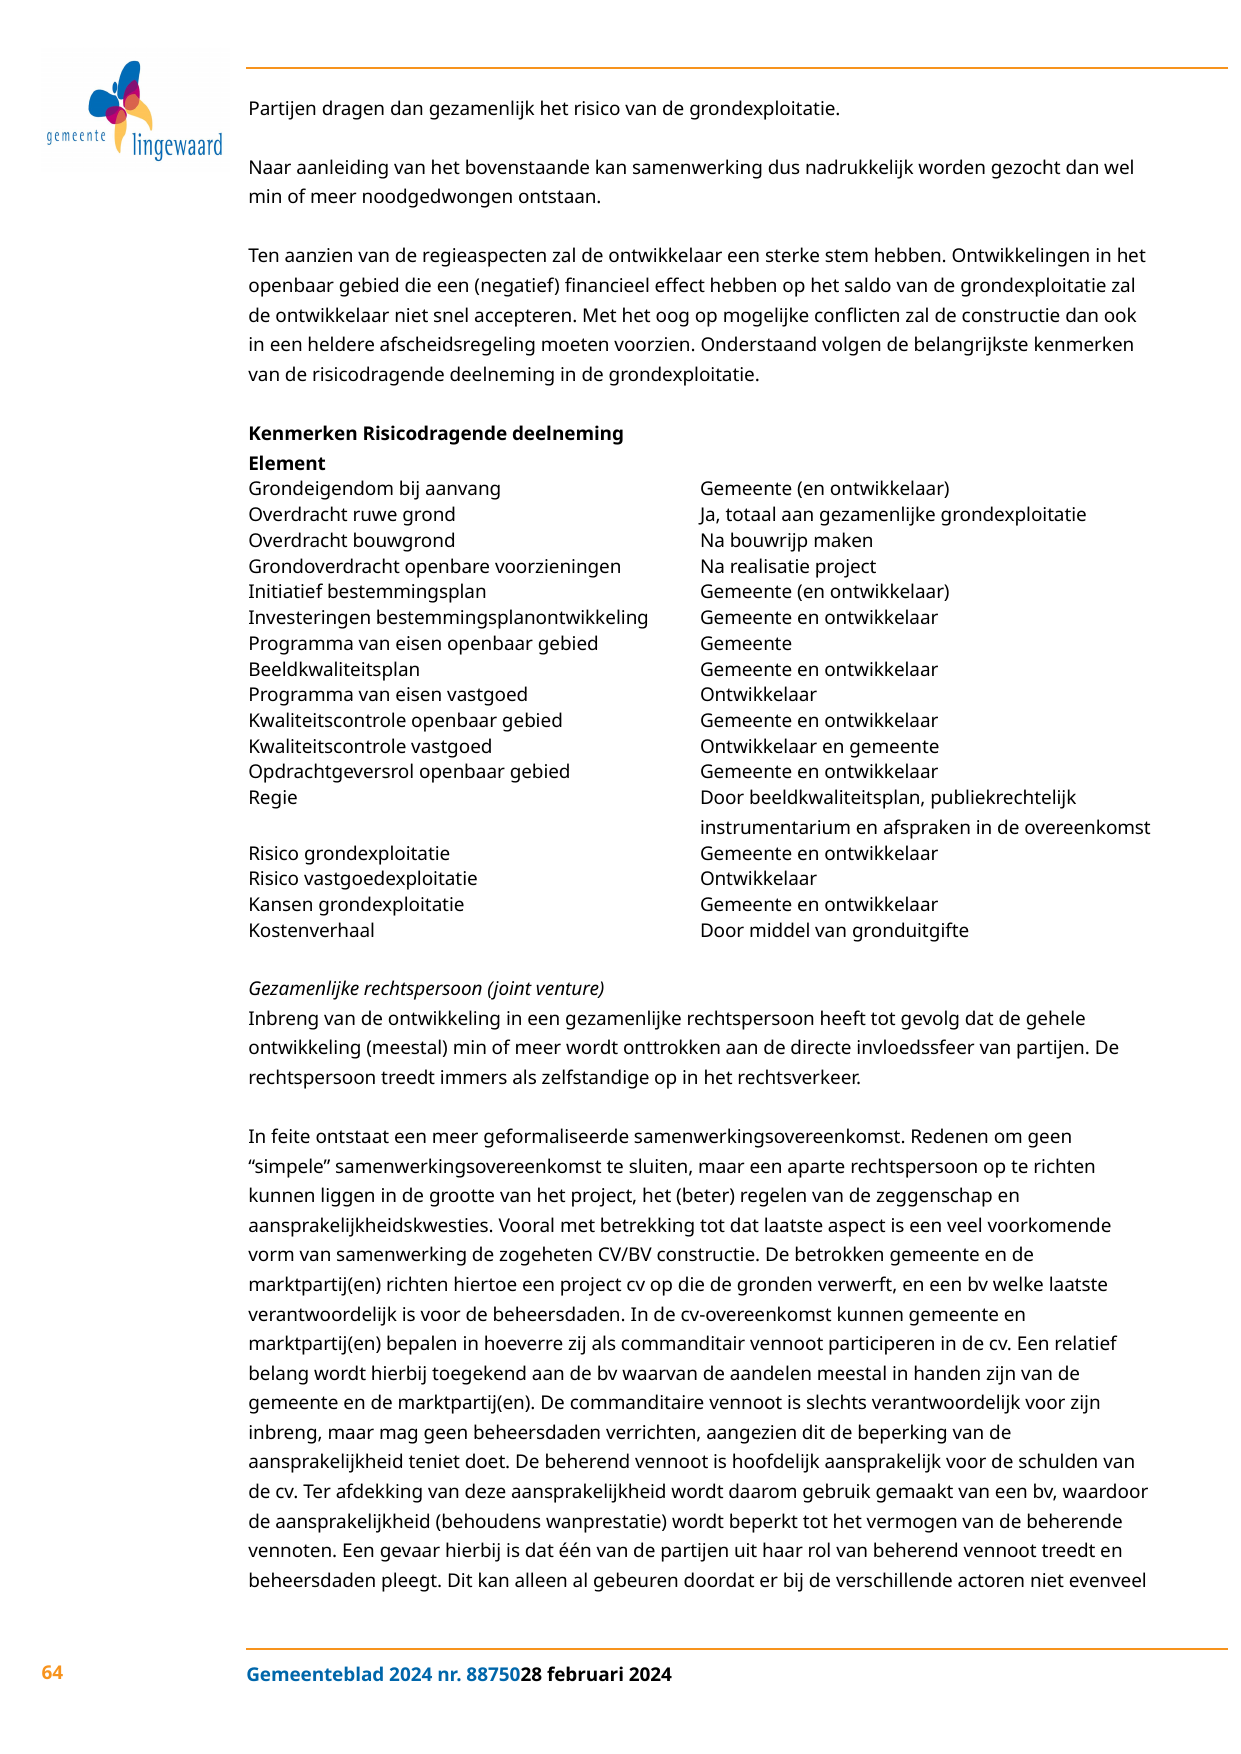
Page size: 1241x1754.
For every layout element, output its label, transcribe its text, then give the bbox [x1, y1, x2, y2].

table_cell Gemeente (en ontwikkelaar) [700, 476, 1152, 501]
table_cell Risico grondexploitatie [248, 840, 700, 865]
table_cell Ja, totaal aan gezamenlijke grondexploitatie [700, 501, 1152, 527]
table_cell Na realisatie project [700, 553, 1152, 578]
table_cell Beeldkwaliteitsplan [248, 656, 700, 681]
table_cell Kostenverhaal [248, 917, 700, 943]
table_cell Gemeente en ontwikkelaar [700, 707, 1152, 733]
table_cell Overdracht ruwe grond [248, 501, 700, 527]
table_cell Gemeente en ontwikkelaar [700, 840, 1152, 865]
table_cell Gemeente en ontwikkelaar [700, 759, 1152, 784]
table_cell Na bouwrijp maken [700, 527, 1152, 553]
table_cell Kansen grondexploitatie [248, 891, 700, 917]
table_cell Gemeente en ontwikkelaar [700, 656, 1152, 681]
table_cell Door beeldkwaliteitsplan, publiekrechtelijk instrumentarium en afspraken in de overeenkomst [700, 784, 1152, 840]
table_cell Ontwikkelaar en gemeente [700, 733, 1152, 759]
table_header Element [248, 450, 700, 476]
table_cell Grondeigendom bij aanvang [248, 476, 700, 501]
table_cell Grondoverdracht openbare voorzieningen [248, 553, 700, 578]
table_cell Ontwikkelaar [700, 681, 1152, 707]
table_cell Gemeente en ontwikkelaar [700, 891, 1152, 917]
table_cell Overdracht bouwgrond [248, 527, 700, 553]
table_cell Door middel van gronduitgifte [700, 917, 1152, 943]
table_cell Initiatief bestemmingsplan [248, 579, 700, 604]
table_cell Regie [248, 784, 700, 840]
table_cell Gemeente en ontwikkelaar [700, 604, 1152, 630]
table_cell Kwaliteitscontrole openbaar gebied [248, 707, 700, 733]
text Ten aanzien van de regieaspecten zal de ontwikkelaar een sterke stem hebben. Ontwikkelingen in het openbaar gebied die een (negatief) financieel effect hebben op het saldo van de grondexploitatie zal de ontwikkelaar niet snel accepteren. Met het oog op mogelijke conflicten zal de constructie dan ook in een heldere afscheidsregeling moeten voorzien. Onderstaand volgen de belangrijkste kenmerken van de risicodragende deelneming in de grondexploitatie. [248, 243, 1152, 387]
table_cell Gemeente (en ontwikkelaar) [700, 579, 1152, 604]
table_cell Programma van eisen vastgoed [248, 681, 700, 707]
text Gezamenlijke rechtspersoon (joint venture) [248, 975, 1152, 1001]
table_cell Gemeente [700, 630, 1152, 656]
text Naar aanleiding van het bovenstaande kan samenwerking dus nadrukkelijk worden gezocht dan wel min of meer noodgedwongen ontstaan. [248, 154, 1152, 209]
table_cell Opdrachtgeversrol openbaar gebied [248, 759, 700, 784]
text Kenmerken Risicodragende deelneming [248, 420, 1152, 446]
table_cell Investeringen bestemmingsplanontwikkeling [248, 604, 700, 630]
table_cell Risico vastgoedexploitatie [248, 865, 700, 891]
table_header [700, 450, 1152, 476]
table_cell Programma van eisen openbaar gebied [248, 630, 700, 656]
text Inbreng van de ontwikkeling in een gezamenlijke rechtspersoon heeft tot gevolg dat de gehele ontwikkeling (meestal) min of meer wordt onttrokken aan de directe invloedssfeer van partijen. De rechtspersoon treedt immers als zelfstandige op in het rechtsverkeer. [248, 1005, 1152, 1090]
text In feite ontstaat een meer geformaliseerde samenwerkingsovereenkomst. Redenen om geen “simpele” samenwerkingsovereenkomst te sluiten, maar een aparte rechtspersoon op te richten kunnen liggen in de grootte van het project, het (beter) regelen van de zeggenschap en aansprakelijkheidskwesties. Vooral met betrekking tot dat laatste aspect is een veel voorkomende vorm van samenwerking de zogeheten CV/BV constructie. De betrokken gemeente en de marktpartij(en) richten hiertoe een project cv op die de gronden verwerft, en een bv welke laatste verantwoordelijk is voor de beheersdaden. In de cv-overeenkomst kunnen gemeente en marktpartij(en) bepalen in hoeverre zij als commanditair vennoot participeren in de cv. Een relatief belang wordt hierbij toegekend aan de bv waarvan de aandelen meestal in handen zijn van de gemeente en de marktpartij(en). De commanditaire vennoot is slechts verantwoordelijk voor zijn inbreng, maar mag geen beheersdaden verrichten, aangezien dit de beperking van de aansprakelijkheid teniet doet. De beherend vennoot is hoofdelijk aansprakelijk voor de schulden van de cv. Ter afdekking van deze aansprakelijkheid wordt daarom gebruik gemaakt van een bv, waardoor de aansprakelijkheid (behoudens wanprestatie) wordt beperkt tot het vermogen van de beherende vennoten. Een gevaar hierbij is dat één van de partijen uit haar rol van beherend vennoot treedt en beheersdaden pleegt. Dit kan alleen al gebeuren doordat er bij de verschillende actoren niet evenveel [248, 1123, 1152, 1593]
table_cell Ontwikkelaar [700, 865, 1152, 891]
table_cell Kwaliteitscontrole vastgoed [248, 733, 700, 759]
text Partijen dragen dan gezamenlijk het risico van de grondexploitatie. [248, 95, 1152, 121]
picture [41, 47, 231, 172]
